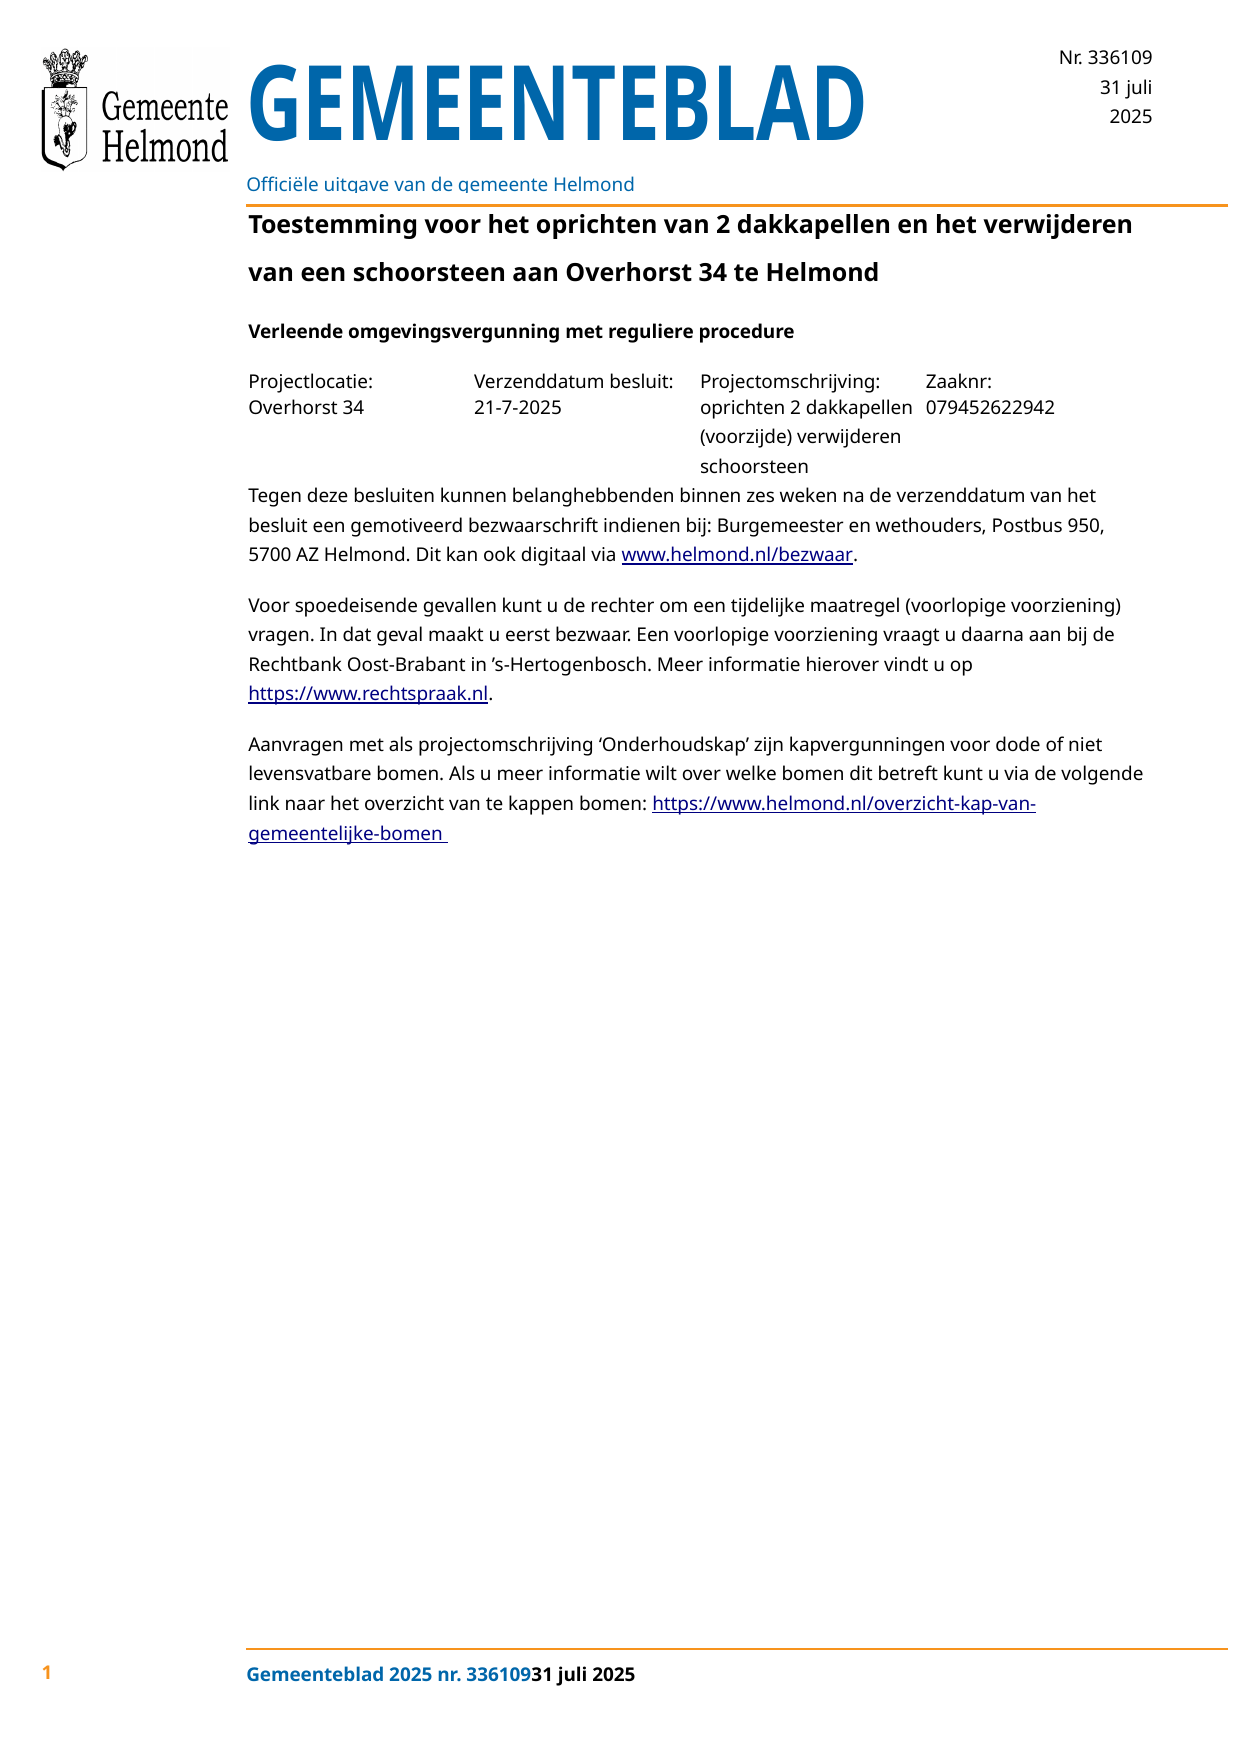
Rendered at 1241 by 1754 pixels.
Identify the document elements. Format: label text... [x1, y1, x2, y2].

text Aanvragen met als projectomschrijving ‘Onderhoudskap’ zijn kapvergunningen voor dode of niet levensvatbare bomen. Als u meer informatie wilt over welke bomen dit betreft kunt u via de volgende link naar het overzicht van te kappen bomen: https://www.helmond.nl/overzicht-kap-van-gemeentelijke-bomen [248, 731, 1152, 846]
table_header Projectlocatie: [248, 369, 474, 394]
picture [41, 47, 231, 172]
table_cell 21-7-2025 [474, 394, 700, 479]
table_cell oprichten 2 dakkapellen (voorzijde) verwijderen schoorsteen [700, 394, 926, 479]
text Verleende omgevingsvergunning met reguliere procedure [248, 318, 1152, 344]
text Voor spoedeisende gevallen kunt u de rechter om een tijdelijke maatregel (voorlopige voorziening) vragen. In dat geval maakt u eerst bezwaar. Een voorlopige voorziening vraagt u daarna aan bij de Rechtbank Oost-Brabant in ’s-Hertogenbosch. Meer informatie hierover vindt u op https://www.rechtspraak.nl. [248, 592, 1152, 706]
table_header Zaaknr: [926, 369, 1152, 394]
table_header Projectomschrijving: [700, 369, 926, 394]
table_cell Overhorst 34 [248, 394, 474, 479]
text Tegen deze besluiten kunnen belanghebbenden binnen zes weken na de verzenddatum van het besluit een gemotiveerd bezwaarschrift indienen bij: Burgemeester en wethouders, Postbus 950, 5700 AZ Helmond. Dit kan ook digitaal via www.helmond.nl/bezwaar. [248, 482, 1152, 567]
text Toestemming voor het oprichten van 2 dakkapellen en het verwijderen van een schoorsteen aan Overhorst 34 te Helmond [248, 207, 1152, 288]
table_cell 079452622942 [926, 394, 1152, 479]
table_header Verzenddatum besluit: [474, 369, 700, 394]
